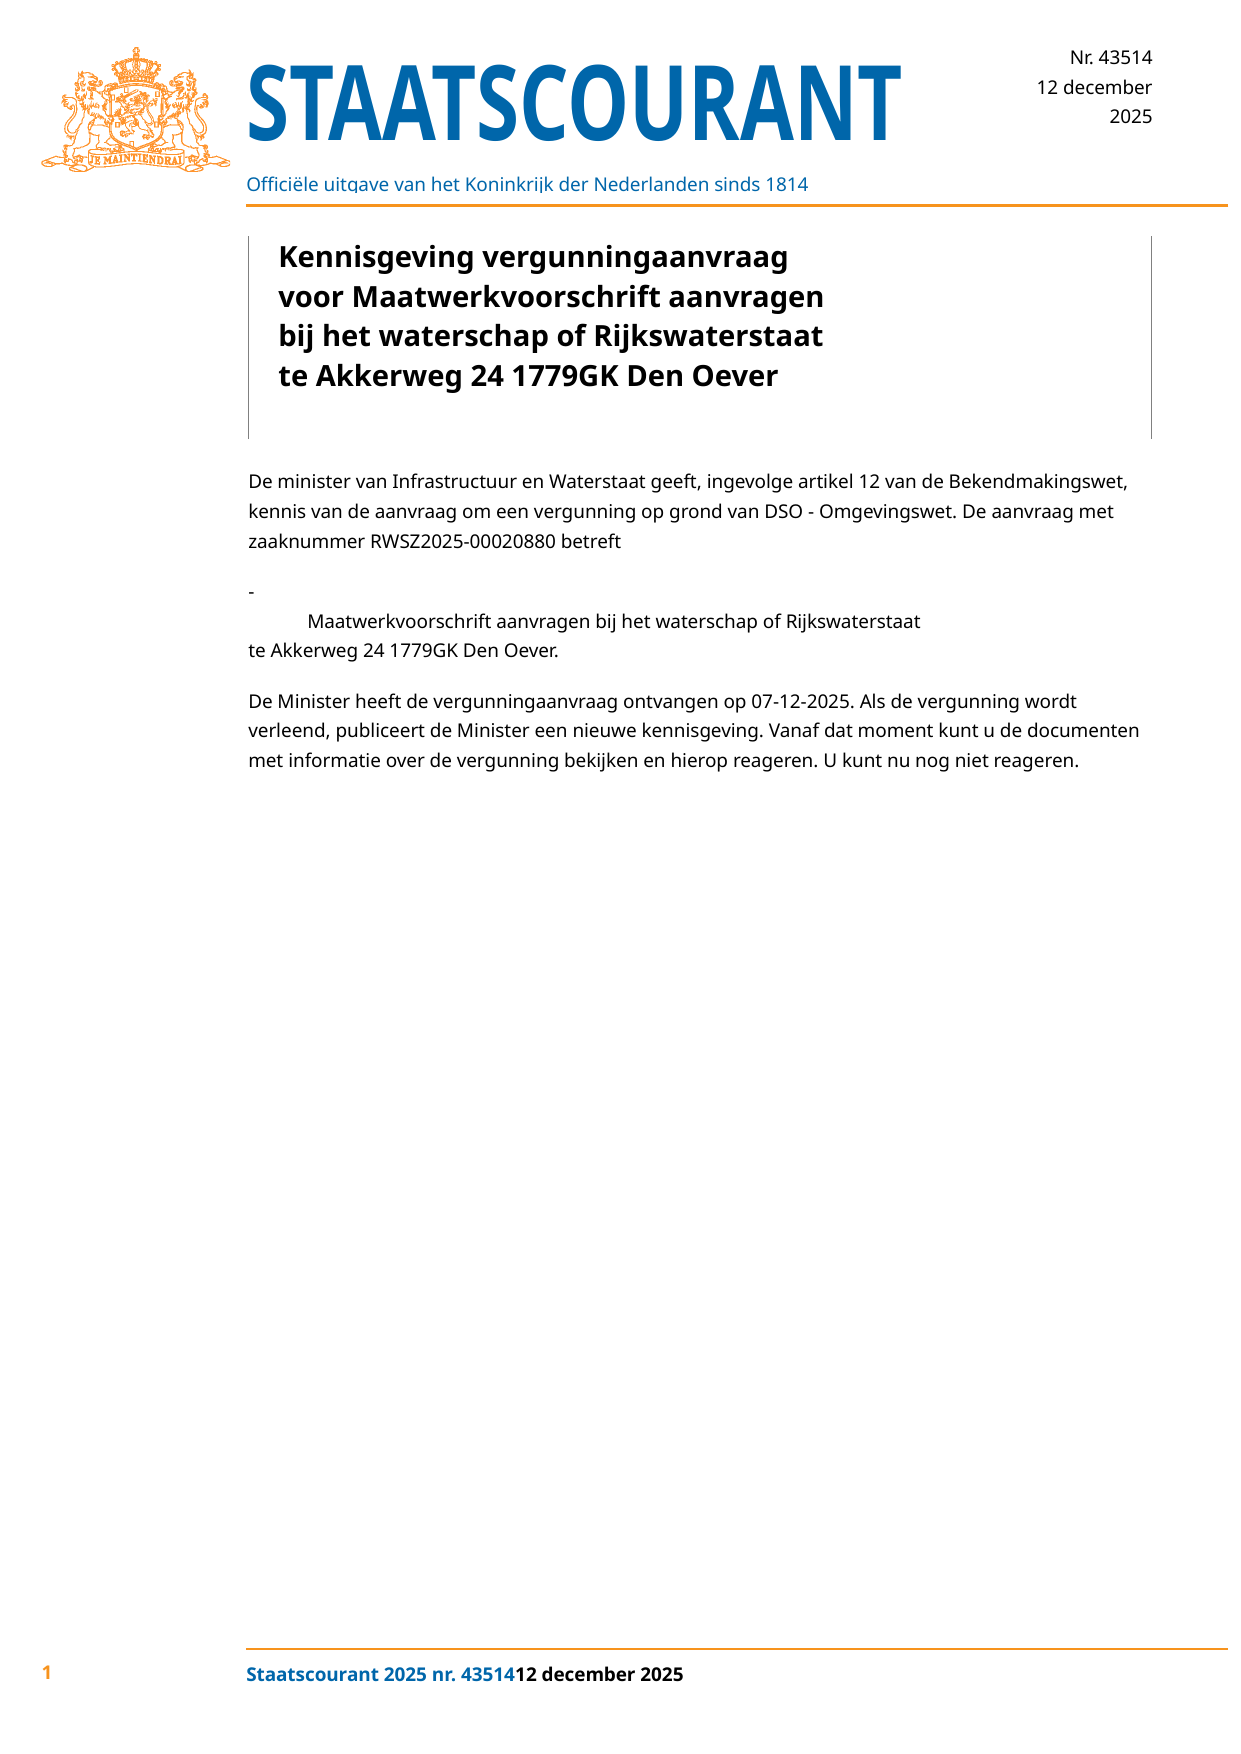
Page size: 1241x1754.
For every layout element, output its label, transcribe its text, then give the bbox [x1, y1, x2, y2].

table_header Kennisgeving vergunningaanvraag voor Maatwerkvoorschrift aanvragen bij het waterschap of Rijkswaterstaat te Akkerweg 24 1779GK Den Oever [249, 236, 850, 439]
table_header [850, 236, 912, 413]
text De minister van Infrastructuur en Waterstaat geeft, ingevolge artikel 12 van de Bekendmakingswet, kennis van de aanvraag om een vergunning op grond van DSO - Omgevingswet. De aanvraag met zaaknummer RWSZ2025-00020880 betreft [248, 469, 1152, 553]
picture [912, 236, 1090, 414]
list Maatwerkvoorschrift aanvragen bij het waterschap of Rijkswaterstaat [248, 608, 1152, 633]
table_header [1090, 236, 1151, 413]
picture [41, 47, 231, 172]
text te Akkerweg 24 1779GK Den Oever. [248, 637, 1152, 663]
table_header [850, 414, 1151, 439]
text De Minister heeft de vergunningaanvraag ontvangen op 07-12-2025. Als de vergunning wordt verleend, publiceert de Minister een nieuwe kennisgeving. Vanaf dat moment kunt u de documenten met informatie over de vergunning bekijken en hierop reageren. U kunt nu nog niet reageren. [248, 688, 1152, 773]
